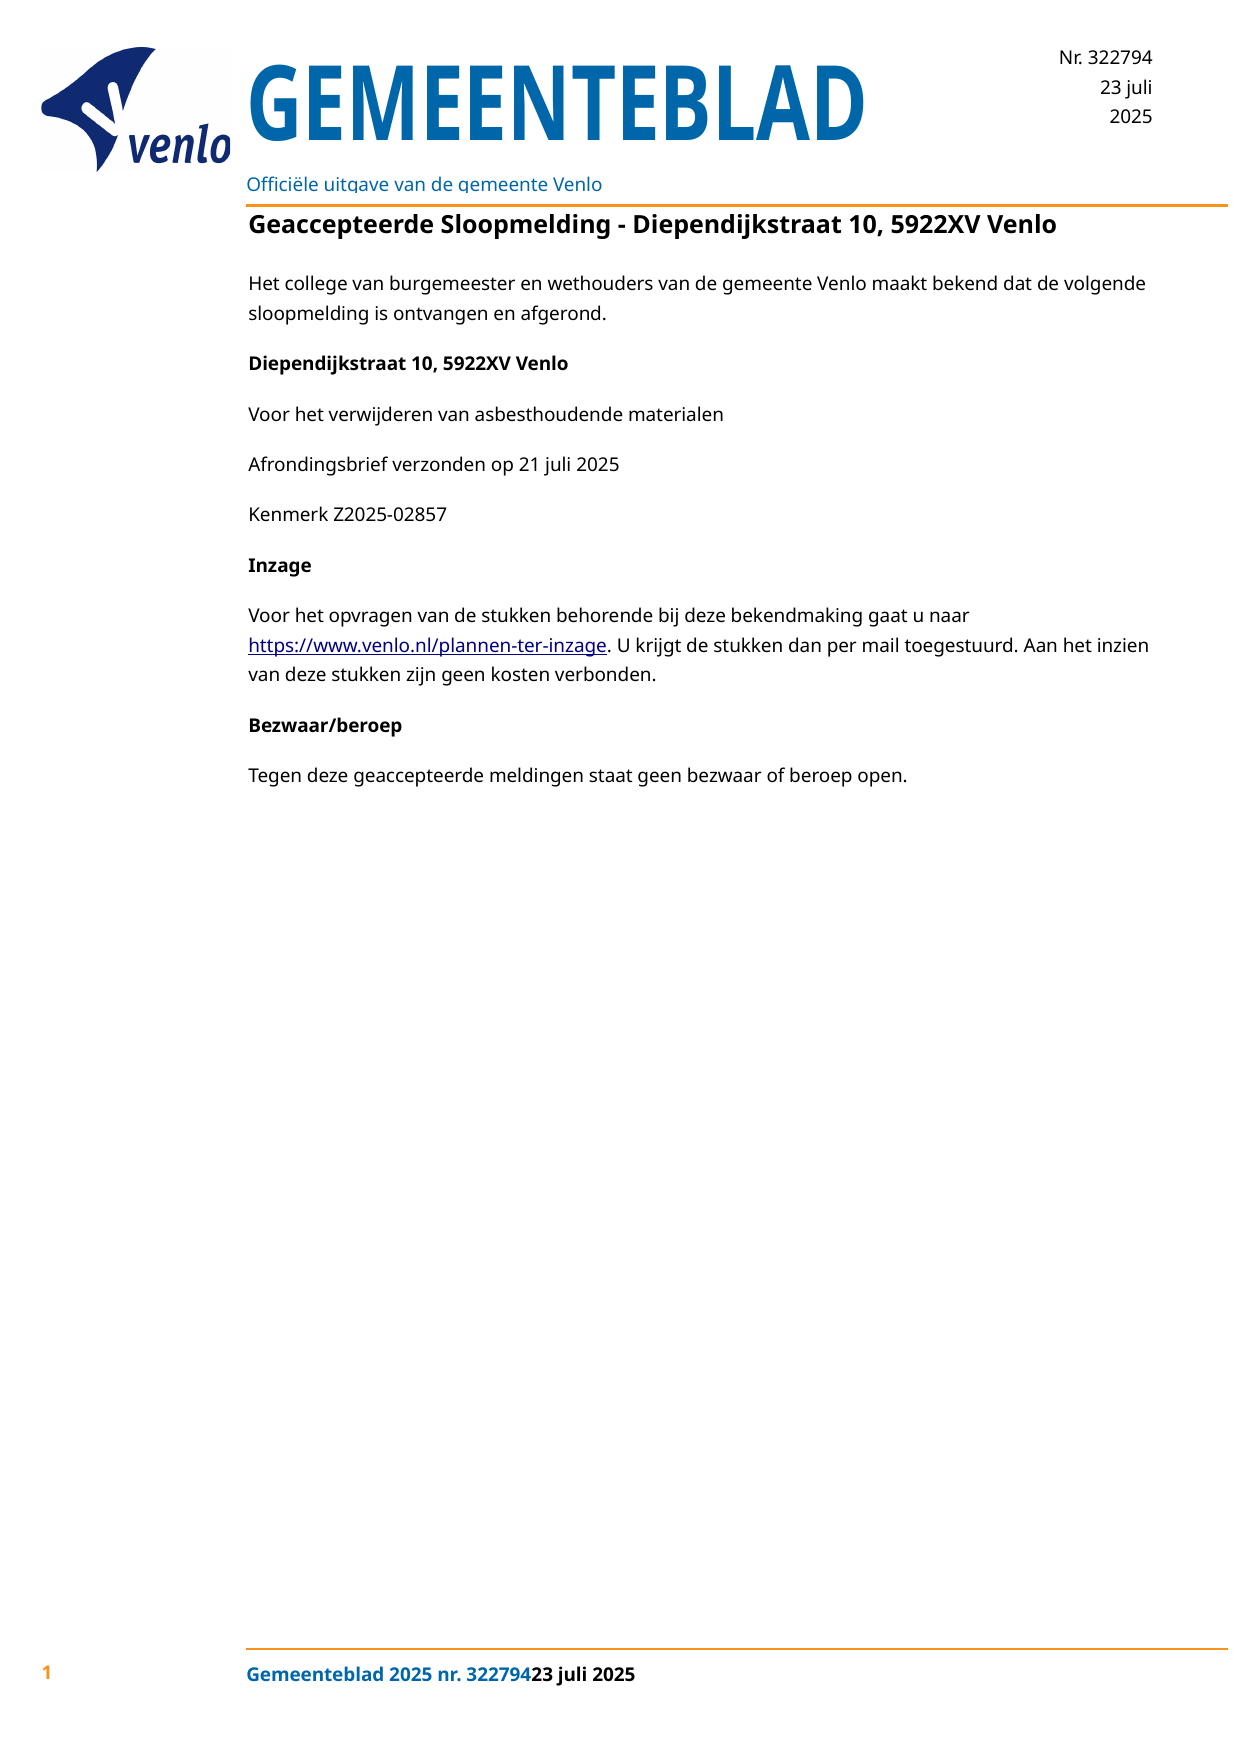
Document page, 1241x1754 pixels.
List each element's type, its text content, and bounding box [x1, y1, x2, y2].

picture [41, 47, 231, 172]
text Geaccepteerde Sloopmelding - Diependijkstraat 10, 5922XV Venlo [248, 207, 1152, 241]
text Bezwaar/beroep [248, 712, 1152, 738]
text Diependijkstraat 10, 5922XV Venlo [248, 350, 1152, 376]
text Kenmerk Z2025-02857 [248, 502, 1152, 527]
text Voor het verwijderen van asbesthoudende materialen [248, 401, 1152, 426]
text Afrondingsbrief verzonden op 21 juli 2025 [248, 451, 1152, 477]
text Tegen deze geaccepteerde meldingen staat geen bezwaar of beroep open. [248, 762, 1152, 788]
text Het college van burgemeester en wethouders van de gemeente Venlo maakt bekend dat de volgende sloopmelding is ontvangen en afgerond. [248, 270, 1152, 326]
text Voor het opvragen van de stukken behorende bij deze bekendmaking gaat u naar https://www.venlo.nl/plannen-ter-inzage. U krijgt de stukken dan per mail toegestuurd. Aan het inzien van deze stukken zijn geen kosten verbonden. [248, 602, 1152, 687]
text Inzage [248, 552, 1152, 578]
